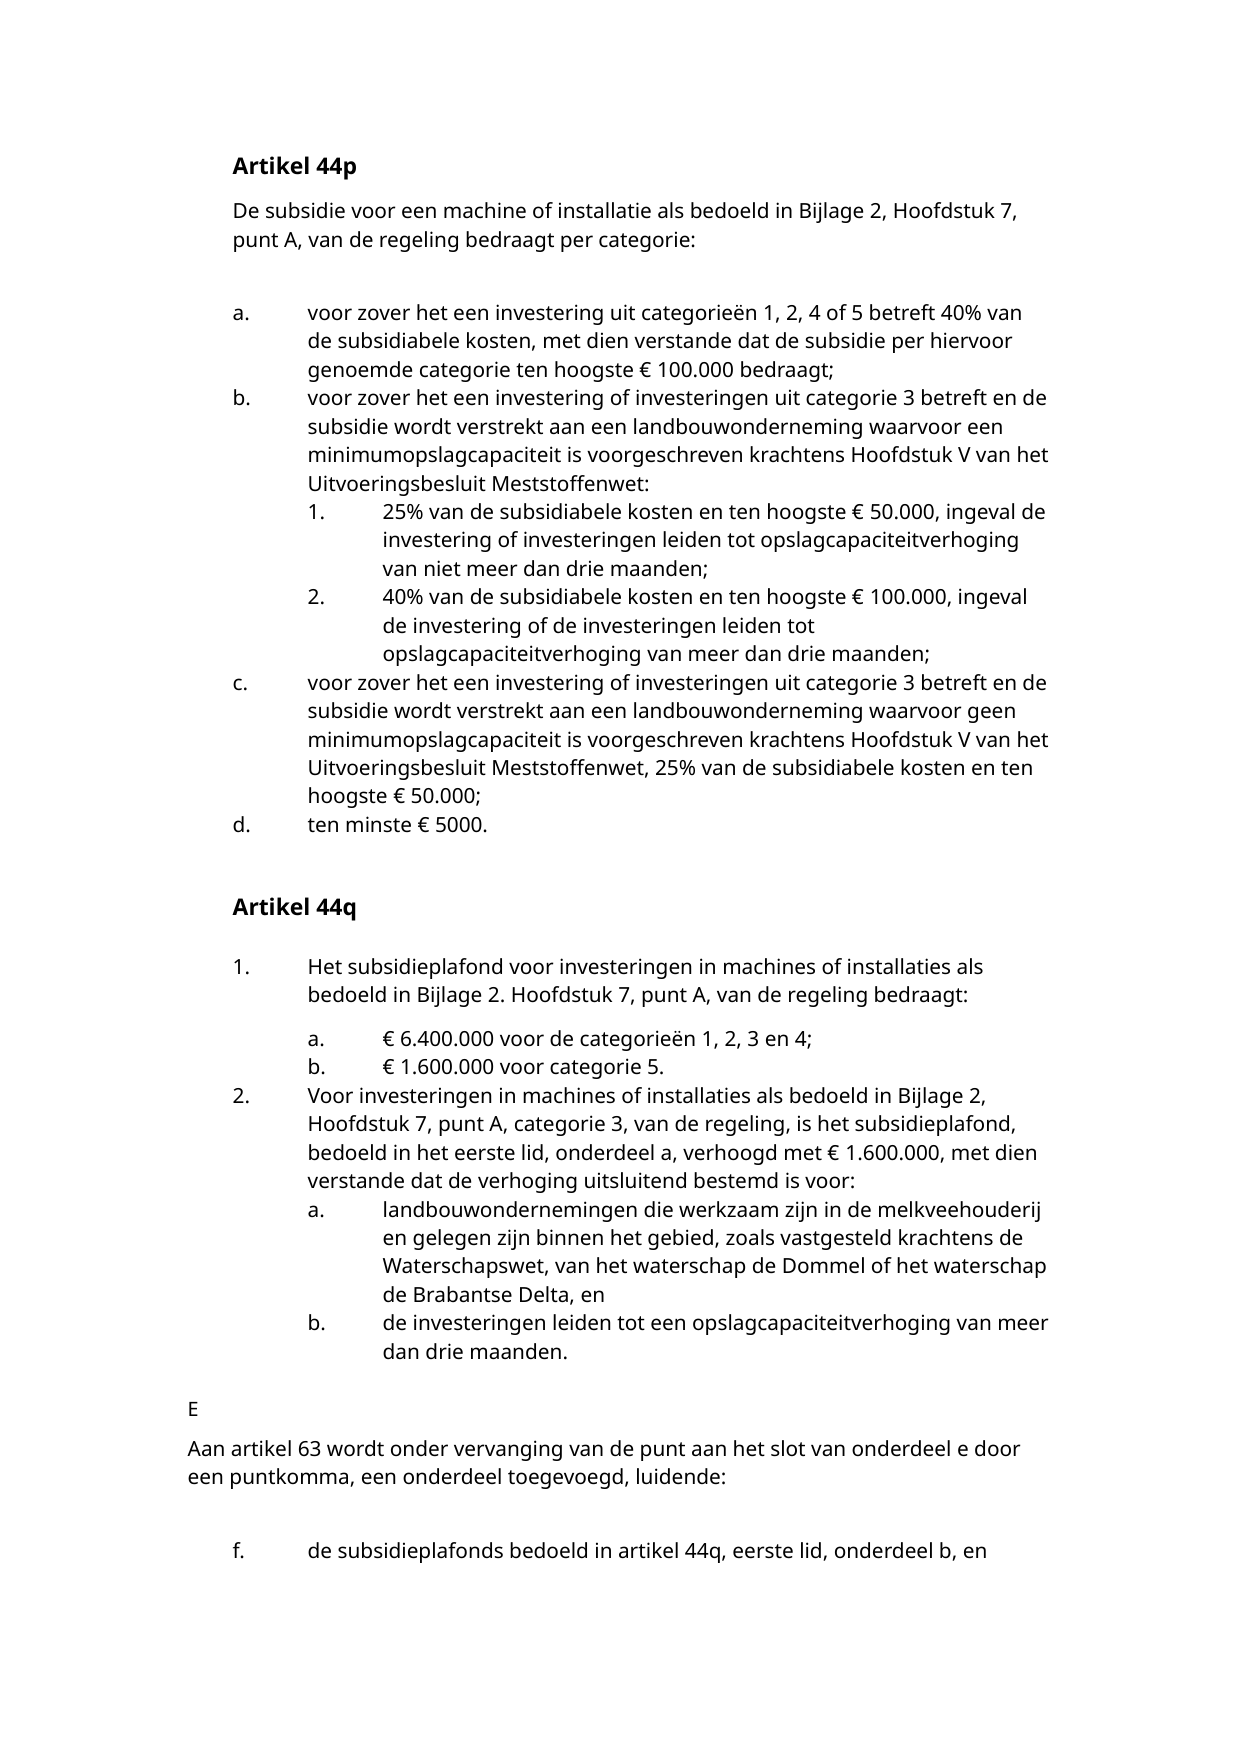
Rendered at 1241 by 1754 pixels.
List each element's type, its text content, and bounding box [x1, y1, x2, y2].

text Aan artikel 63 wordt onder vervanging van de punt aan het slot van onderdeel e door een puntkomma, een onderdeel toegevoegd, luidende: [187, 1434, 1053, 1491]
list voor zover het een investering uit categorieën 1, 2, 4 of 5 betreft 40% van de subsidiabele kosten, met dien verstande dat de subsidie per hiervoor genoemde categorie ten hoogste € 100.000 bedraagt; [232, 298, 1053, 383]
list de investeringen leiden tot een opslagcapaciteitverhoging van meer dan drie maanden. [307, 1308, 1053, 1365]
text De subsidie voor een machine of installatie als bedoeld in Bijlage 2, Hoofdstuk 7, punt A, van de regeling bedraagt per categorie: [232, 196, 1053, 253]
list Het subsidieplafond voor investeringen in machines of installaties als bedoeld in Bijlage 2. Hoofdstuk 7, punt A, van de regeling bedraagt: [232, 952, 1053, 1009]
list 25% van de subsidiabele kosten en ten hoogste € 50.000, ingeval de investering of investeringen leiden tot opslagcapaciteitverhoging van niet meer dan drie maanden; [307, 497, 1053, 582]
list Voor investeringen in machines of installaties als bedoeld in Bijlage 2, Hoofdstuk 7, punt A, categorie 3, van de regeling, is het subsidieplafond, bedoeld in het eerste lid, onderdeel a, verhoogd met € 1.600.000, met dien verstande dat de verhoging uitsluitend bestemd is voor: [232, 1081, 1053, 1195]
list voor zover het een investering of investeringen uit categorie 3 betreft en de subsidie wordt verstrekt aan een landbouwonderneming waarvoor een minimumopslagcapaciteit is voorgeschreven krachtens Hoofdstuk V van het Uitvoeringsbesluit Meststoffenwet: [232, 383, 1053, 497]
subtitle Artikel 44q [232, 891, 1053, 922]
list de subsidieplafonds bedoeld in artikel 44q, eerste lid, onderdeel b, en [232, 1536, 1053, 1564]
text E [187, 1395, 1053, 1422]
list ten minste € 5000. [232, 810, 1053, 838]
subtitle Artikel 44p [232, 150, 1053, 181]
list landbouwondernemingen die werkzaam zijn in de melkveehouderij en gelegen zijn binnen het gebied, zoals vastgesteld krachtens de Waterschapswet, van het waterschap de Dommel of het waterschap de Brabantse Delta, en [307, 1195, 1053, 1308]
list € 1.600.000 voor categorie 5. [307, 1052, 1053, 1081]
list voor zover het een investering of investeringen uit categorie 3 betreft en de subsidie wordt verstrekt aan een landbouwonderneming waarvoor geen minimumopslagcapaciteit is voorgeschreven krachtens Hoofdstuk V van het Uitvoeringsbesluit Meststoffenwet, 25% van de subsidiabele kosten en ten hoogste € 50.000; [232, 668, 1053, 810]
list € 6.400.000 voor de categorieën 1, 2, 3 en 4; [307, 1024, 1053, 1052]
list 40% van de subsidiabele kosten en ten hoogste € 100.000, ingeval de investering of de investeringen leiden tot opslagcapaciteitverhoging van meer dan drie maanden; [307, 582, 1053, 668]
